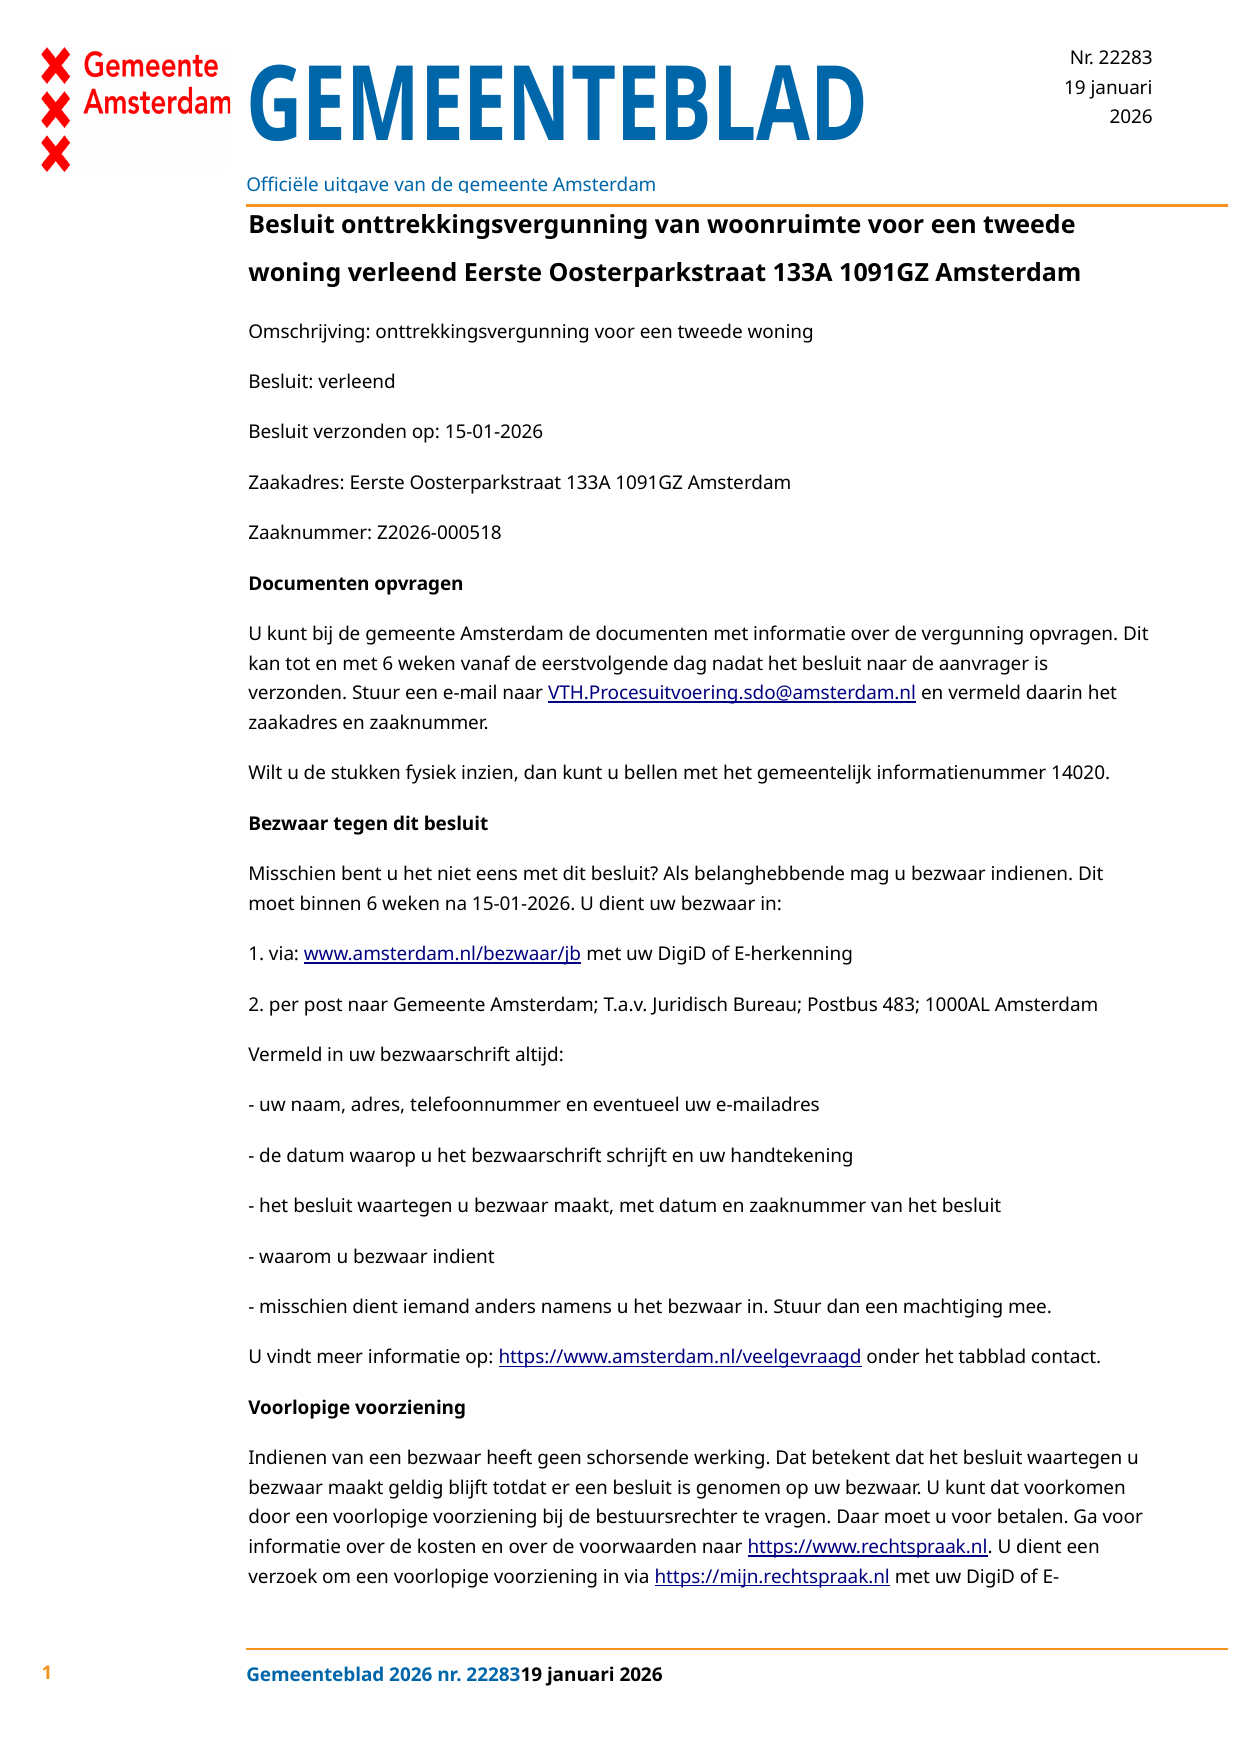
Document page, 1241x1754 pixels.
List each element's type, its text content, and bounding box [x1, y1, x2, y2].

text - de datum waarop u het bezwaarschrift schrijft en uw handtekening [248, 1142, 1152, 1168]
text Besluit: verleend [248, 368, 1152, 394]
text Besluit onttrekkingsvergunning van woonruimte voor een tweede woning verleend Eerste Oosterparkstraat 133A 1091GZ Amsterdam [248, 207, 1152, 288]
text U kunt bij de gemeente Amsterdam de documenten met informatie over de vergunning opvragen. Dit kan tot en met 6 weken vanaf de eerstvolgende dag nadat het besluit naar de aanvrager is verzonden. Stuur een e-mail naar VTH.Procesuitvoering.sdo@amsterdam.nl en vermeld daarin het zaakadres en zaaknummer. [248, 620, 1152, 735]
text Misschien bent u het niet eens met dit besluit? Als belanghebbende mag u bezwaar indienen. Dit moet binnen 6 weken na 15-01-2026. U dient uw bezwaar in: [248, 860, 1152, 916]
text Bezwaar tegen dit besluit [248, 810, 1152, 836]
picture [41, 47, 231, 172]
text Voorlopige voorziening [248, 1394, 1152, 1420]
text Besluit verzonden op: 15-01-2026 [248, 419, 1152, 444]
text - uw naam, adres, telefoonnummer en eventueel uw e-mailadres [248, 1092, 1152, 1117]
text 2. per post naar Gemeente Amsterdam; T.a.v. Juridisch Bureau; Postbus 483; 1000AL Amsterdam [248, 991, 1152, 1017]
text Wilt u de stukken fysiek inzien, dan kunt u bellen met het gemeentelijk informatienummer 14020. [248, 759, 1152, 785]
text Indienen van een bezwaar heeft geen schorsende werking. Dat betekent dat het besluit waartegen u bezwaar maakt geldig blijft totdat er een besluit is genomen op uw bezwaar. U kunt dat voorkomen door een voorlopige voorziening bij de bestuursrechter te vragen. Daar moet u voor betalen. Ga voor informatie over de kosten en over de voorwaarden naar https://www.rechtspraak.nl. U dient een verzoek om een voorlopige voorziening in via https://mijn.rechtspraak.nl met uw DigiD of E- [248, 1444, 1152, 1589]
text Vermeld in uw bezwaarschrift altijd: [248, 1041, 1152, 1067]
text U vindt meer informatie op: https://www.amsterdam.nl/veelgevraagd onder het tabblad contact. [248, 1344, 1152, 1369]
text 1. via: www.amsterdam.nl/bezwaar/jb met uw DigiD of E-herkenning [248, 940, 1152, 966]
text Omschrijving: onttrekkingsvergunning voor een tweede woning [248, 318, 1152, 344]
text Zaaknummer: Z2026-000518 [248, 519, 1152, 545]
text - het besluit waartegen u bezwaar maakt, met datum en zaaknummer van het besluit [248, 1192, 1152, 1218]
text Documenten opvragen [248, 570, 1152, 596]
text Zaakadres: Eerste Oosterparkstraat 133A 1091GZ Amsterdam [248, 469, 1152, 495]
text - waarom u bezwaar indient [248, 1243, 1152, 1269]
text - misschien dient iemand anders namens u het bezwaar in. Stuur dan een machtiging mee. [248, 1293, 1152, 1319]
